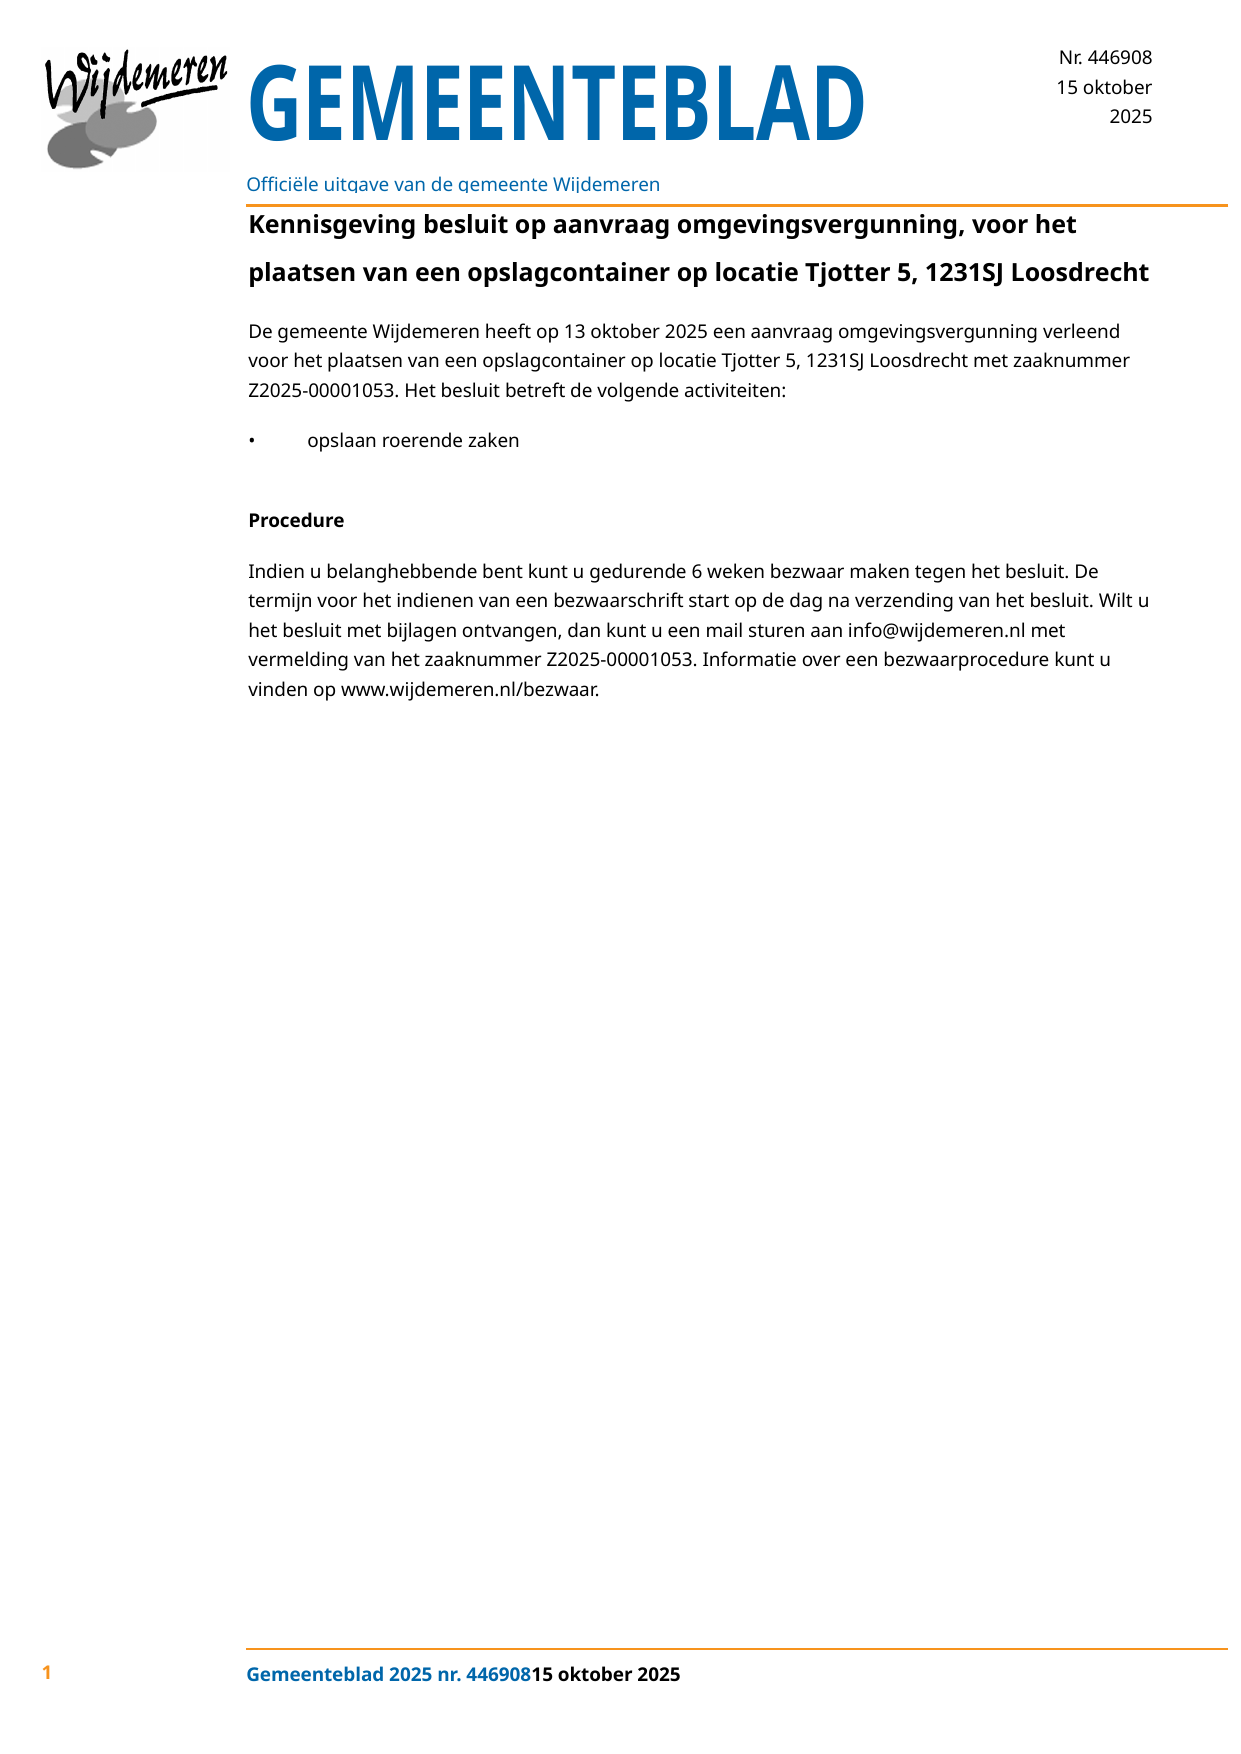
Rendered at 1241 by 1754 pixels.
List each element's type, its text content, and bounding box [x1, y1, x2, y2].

picture [41, 47, 231, 172]
text Indien u belanghebbende bent kunt u gedurende 6 weken bezwaar maken tegen het besluit. De termijn voor het indienen van een bezwaarschrift start op de dag na verzending van het besluit. Wilt u het besluit met bijlagen ontvangen, dan kunt u een mail sturen aan info@wijdemeren.nl met vermelding van het zaaknummer Z2025-00001053. Informatie over een bezwaarprocedure kunt u vinden op www.wijdemeren.nl/bezwaar. [248, 558, 1152, 702]
text Kennisgeving besluit op aanvraag omgevingsvergunning, voor het plaatsen van een opslagcontainer op locatie Tjotter 5, 1231SJ Loosdrecht [248, 207, 1152, 288]
text Procedure [248, 507, 1152, 533]
text De gemeente Wijdemeren heeft op 13 oktober 2025 een aanvraag omgevingsvergunning verleend voor het plaatsen van een opslagcontainer op locatie Tjotter 5, 1231SJ Loosdrecht met zaaknummer Z2025-00001053. Het besluit betreft de volgende activiteiten: [248, 318, 1152, 403]
list opslaan roerende zaken [248, 427, 1152, 453]
